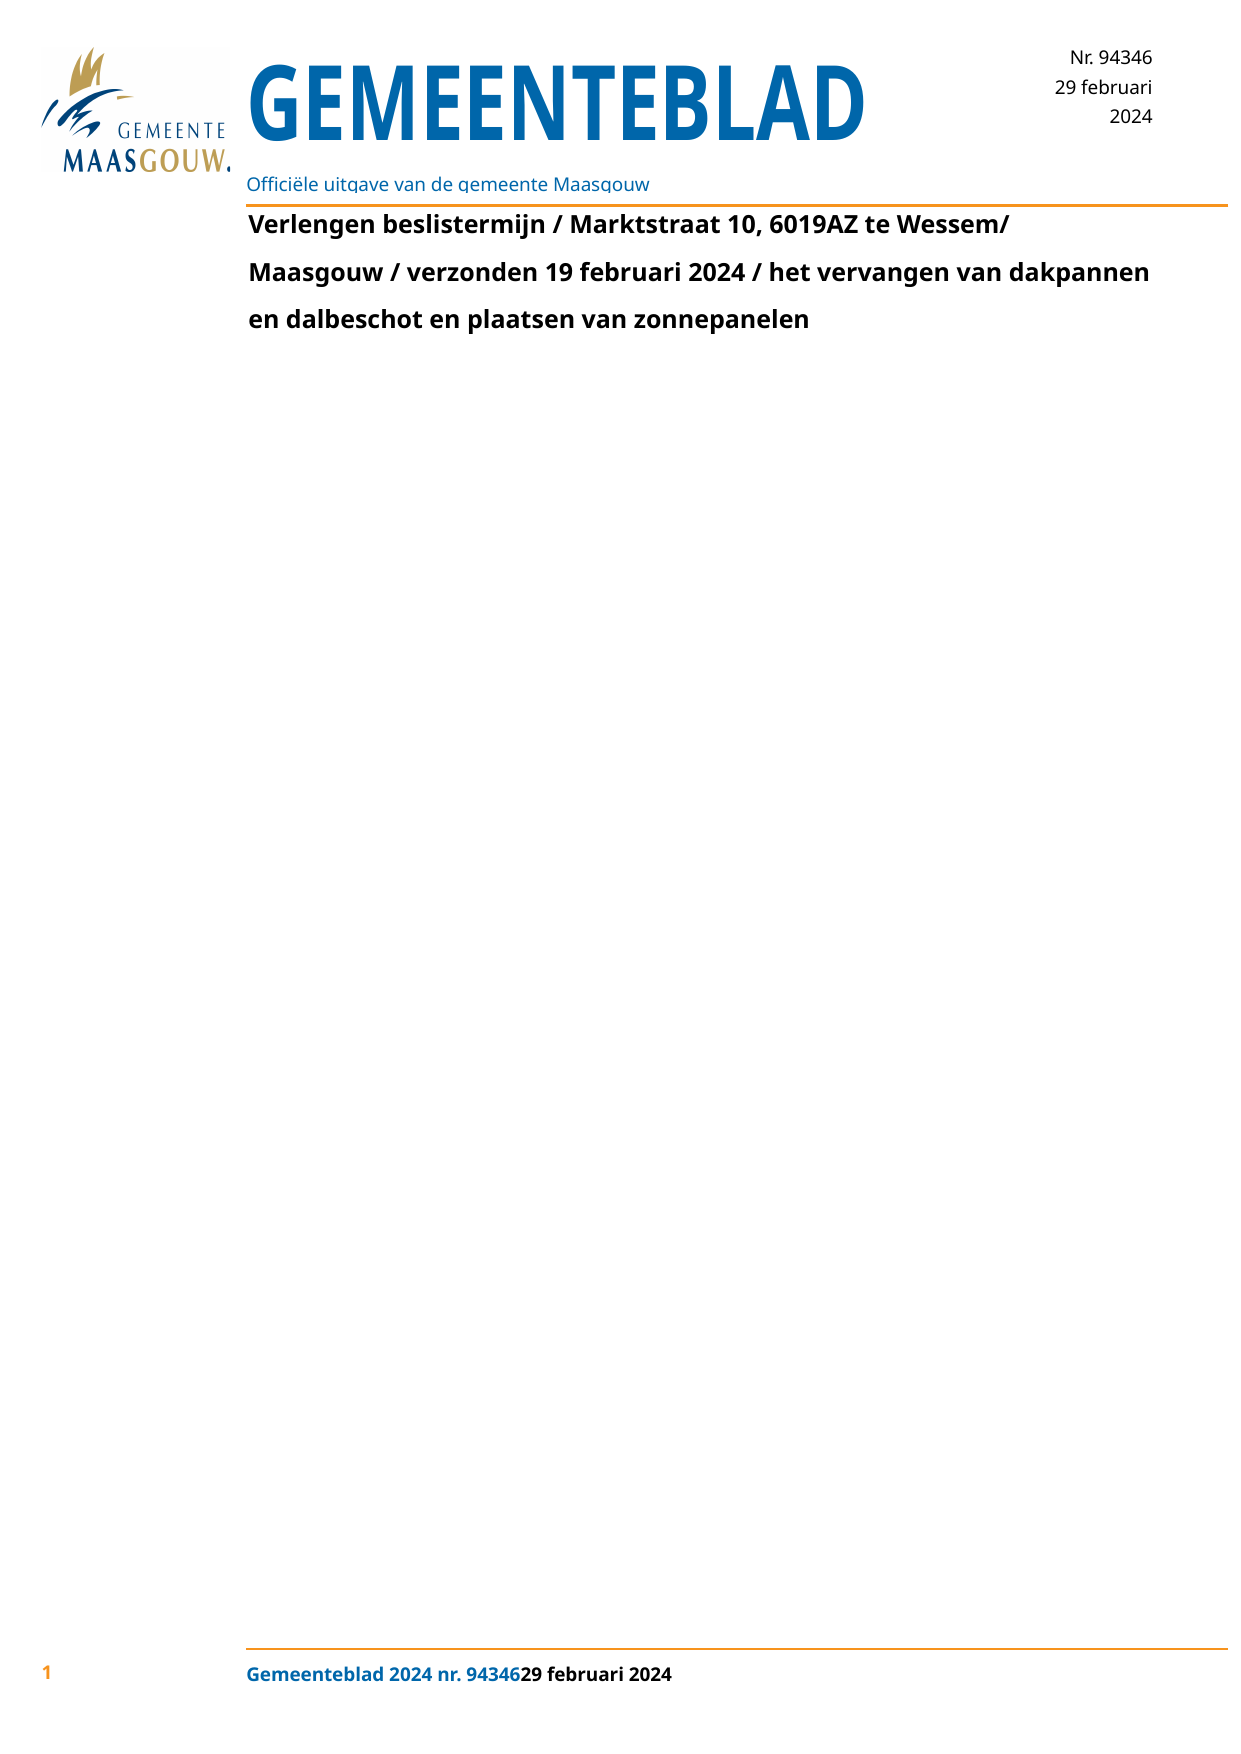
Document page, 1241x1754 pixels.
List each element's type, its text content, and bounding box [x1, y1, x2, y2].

text Verlengen beslistermijn / Marktstraat 10, 6019AZ te Wessem/ Maasgouw / verzonden 19 februari 2024 / het vervangen van dakpannen en dalbeschot en plaatsen van zonnepanelen [248, 207, 1152, 336]
picture [41, 47, 231, 172]
